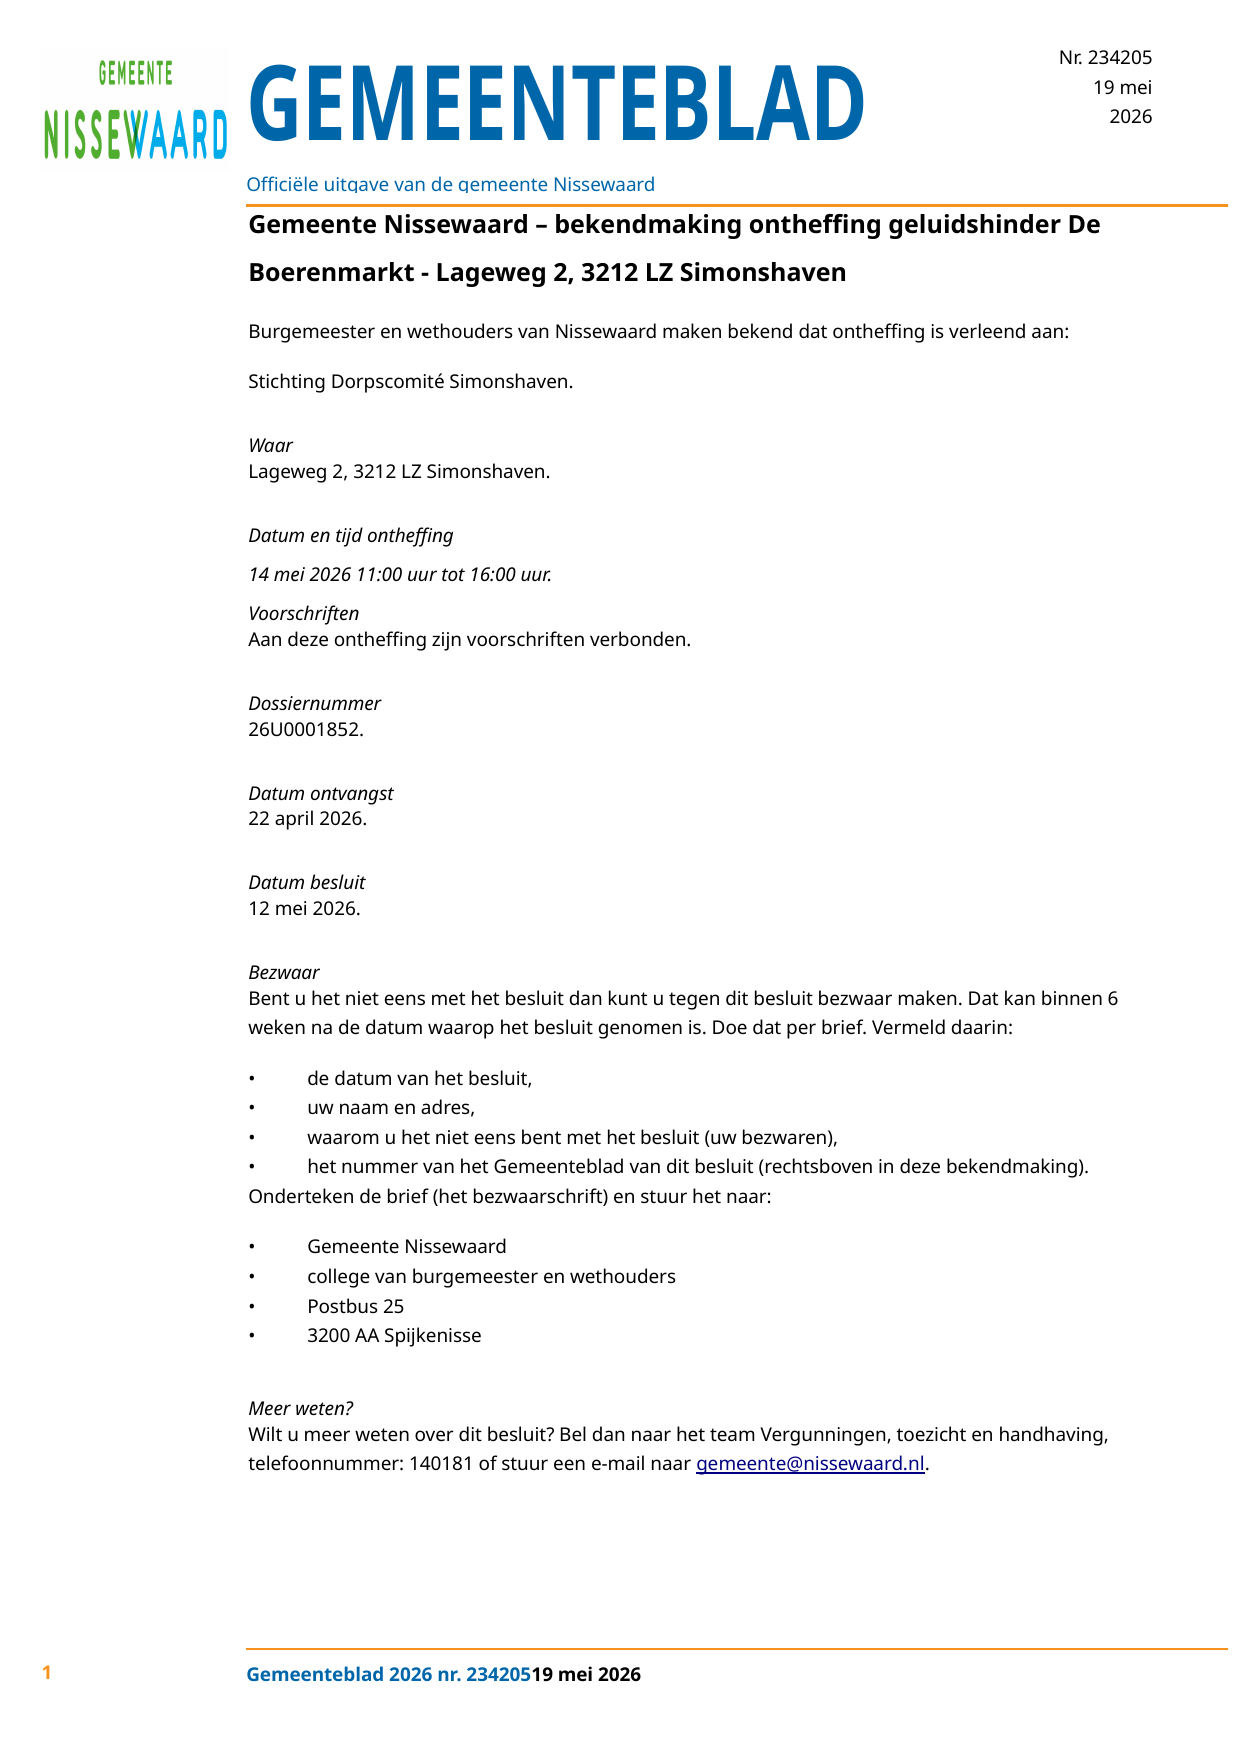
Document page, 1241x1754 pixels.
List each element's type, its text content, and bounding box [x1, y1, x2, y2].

text Datum ontvangst [248, 780, 1152, 806]
text Meer weten? [248, 1395, 1152, 1421]
list Gemeente Nissewaard [248, 1234, 1152, 1259]
text Lageweg 2, 3212 LZ Simonshaven. [248, 458, 1152, 484]
text 22 april 2026. [248, 806, 1152, 831]
text Datum besluit [248, 869, 1152, 895]
text Bent u het niet eens met het besluit dan kunt u tegen dit besluit bezwaar maken. Dat kan binnen 6 weken na de datum waarop het besluit genomen is. Doe dat per brief. Vermeld daarin: [248, 985, 1152, 1040]
text 26U0001852. [248, 716, 1152, 742]
text Wilt u meer weten over dit besluit? Bel dan naar het team Vergunningen, toezicht en handhaving, telefoonnummer: 140181 of stuur een e-mail naar gemeente@nissewaard.nl. [248, 1421, 1152, 1476]
picture [41, 47, 231, 172]
list de datum van het besluit, [248, 1065, 1152, 1091]
text Burgemeester en wethouders van Nissewaard maken bekend dat ontheffing is verleend aan: [248, 318, 1152, 344]
text Dossiernummer [248, 690, 1152, 716]
text Stichting Dorpscomité Simonshaven. [248, 368, 1152, 394]
text 14 mei 2026 11:00 uur tot 16:00 uur. [248, 561, 1152, 587]
text Waar [248, 432, 1152, 458]
list het nummer van het Gemeenteblad van dit besluit (rechtsboven in deze bekendmaking). [248, 1154, 1152, 1179]
list 3200 AA Spijkenisse [248, 1322, 1152, 1348]
list waarom u het niet eens bent met het besluit (uw bezwaren), [248, 1124, 1152, 1150]
text Bezwaar [248, 959, 1152, 985]
list Postbus 25 [248, 1293, 1152, 1319]
text Onderteken de brief (het bezwaarschrift) en stuur het naar: [248, 1183, 1152, 1209]
text Datum en tijd ontheffing [248, 522, 1152, 548]
list college van burgemeester en wethouders [248, 1263, 1152, 1289]
text Gemeente Nissewaard – bekendmaking ontheffing geluidshinder De Boerenmarkt - Lageweg 2, 3212 LZ Simonshaven [248, 207, 1152, 288]
text Aan deze ontheffing zijn voorschriften verbonden. [248, 626, 1152, 652]
list uw naam en adres, [248, 1094, 1152, 1120]
text 12 mei 2026. [248, 895, 1152, 921]
text Voorschriften [248, 601, 1152, 626]
